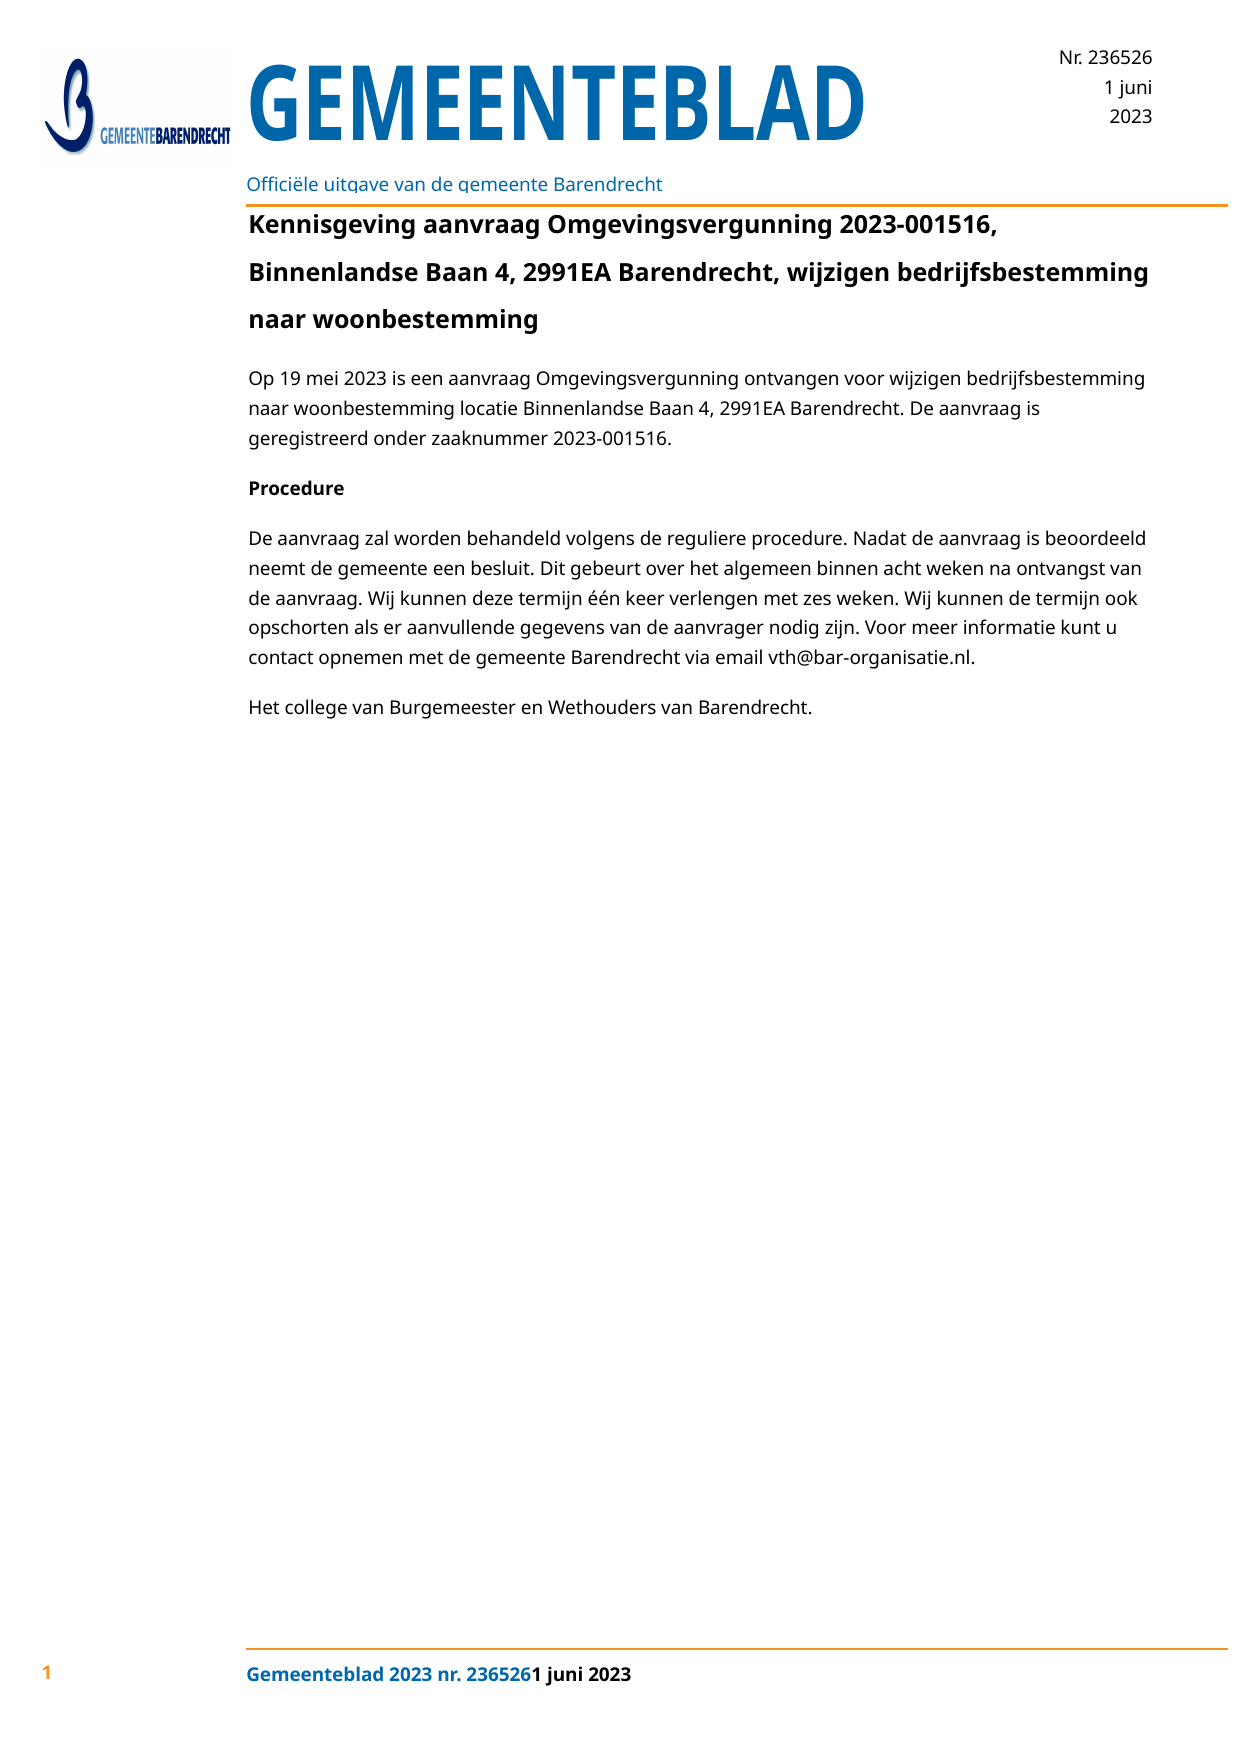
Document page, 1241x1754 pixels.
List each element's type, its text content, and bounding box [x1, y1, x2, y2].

text Procedure [248, 475, 1152, 501]
text De aanvraag zal worden behandeld volgens de reguliere procedure. Nadat de aanvraag is beoordeeld neemt de gemeente een besluit. Dit gebeurt over het algemeen binnen acht weken na ontvangst van de aanvraag. Wij kunnen deze termijn één keer verlengen met zes weken. Wij kunnen de termijn ook opschorten als er aanvullende gegevens van de aanvrager nodig zijn. Voor meer informatie kunt u contact opnemen met de gemeente Barendrecht via email vth@bar-organisatie.nl. [248, 526, 1152, 669]
text Het college van Burgemeester en Wethouders van Barendrecht. [248, 694, 1152, 720]
text Kennisgeving aanvraag Omgevingsvergunning 2023-001516, Binnenlandse Baan 4, 2991EA Barendrecht, wijzigen bedrijfsbestemming naar woonbestemming [248, 207, 1152, 336]
picture [41, 47, 231, 172]
text Op 19 mei 2023 is een aanvraag Omgevingsvergunning ontvangen voor wijzigen bedrijfsbestemming naar woonbestemming locatie Binnenlandse Baan 4, 2991EA Barendrecht. De aanvraag is geregistreerd onder zaaknummer 2023-001516. [248, 366, 1152, 450]
